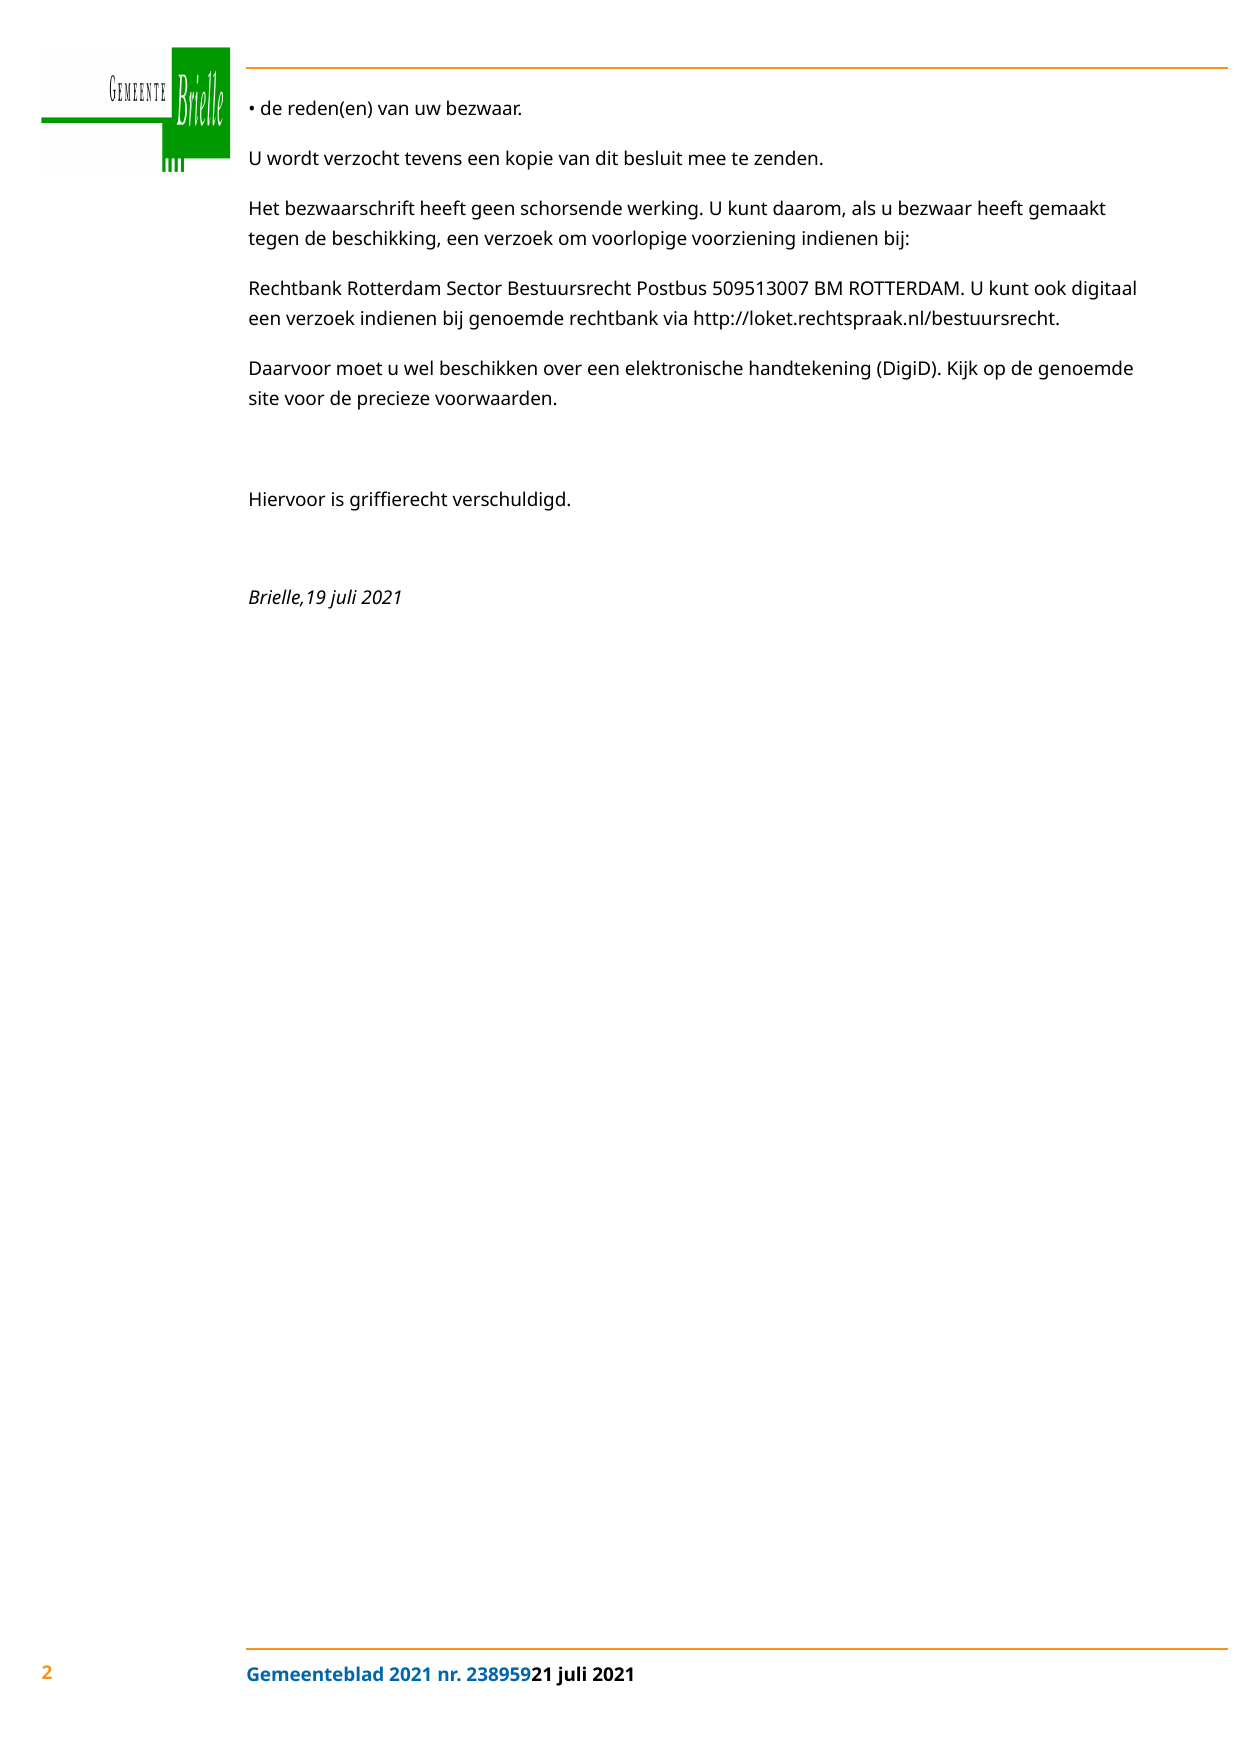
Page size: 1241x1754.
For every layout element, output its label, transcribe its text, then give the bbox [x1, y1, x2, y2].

text Hiervoor is griffierecht verschuldigd. [248, 486, 1152, 512]
text Het bezwaarschrift heeft geen schorsende werking. U kunt daarom, als u bezwaar heeft gemaakt tegen de beschikking, een verzoek om voorlopige voorziening indienen bij: [248, 196, 1152, 251]
text U wordt verzocht tevens een kopie van dit besluit mee te zenden. [248, 145, 1152, 171]
text Daarvoor moet u wel beschikken over een elektronische handtekening (DigiD). Kijk op de genoemde site voor de precieze voorwaarden. [248, 356, 1152, 411]
text Brielle,19 juli 2021 [248, 584, 1152, 610]
picture [41, 47, 231, 172]
text Rechtbank Rotterdam Sector Bestuursrecht Postbus 509513007 BM ROTTERDAM. U kunt ook digitaal een verzoek indienen bij genoemde rechtbank via http://loket.rechtspraak.nl/bestuursrecht. [248, 276, 1152, 331]
text • de reden(en) van uw bezwaar. [248, 95, 1152, 121]
